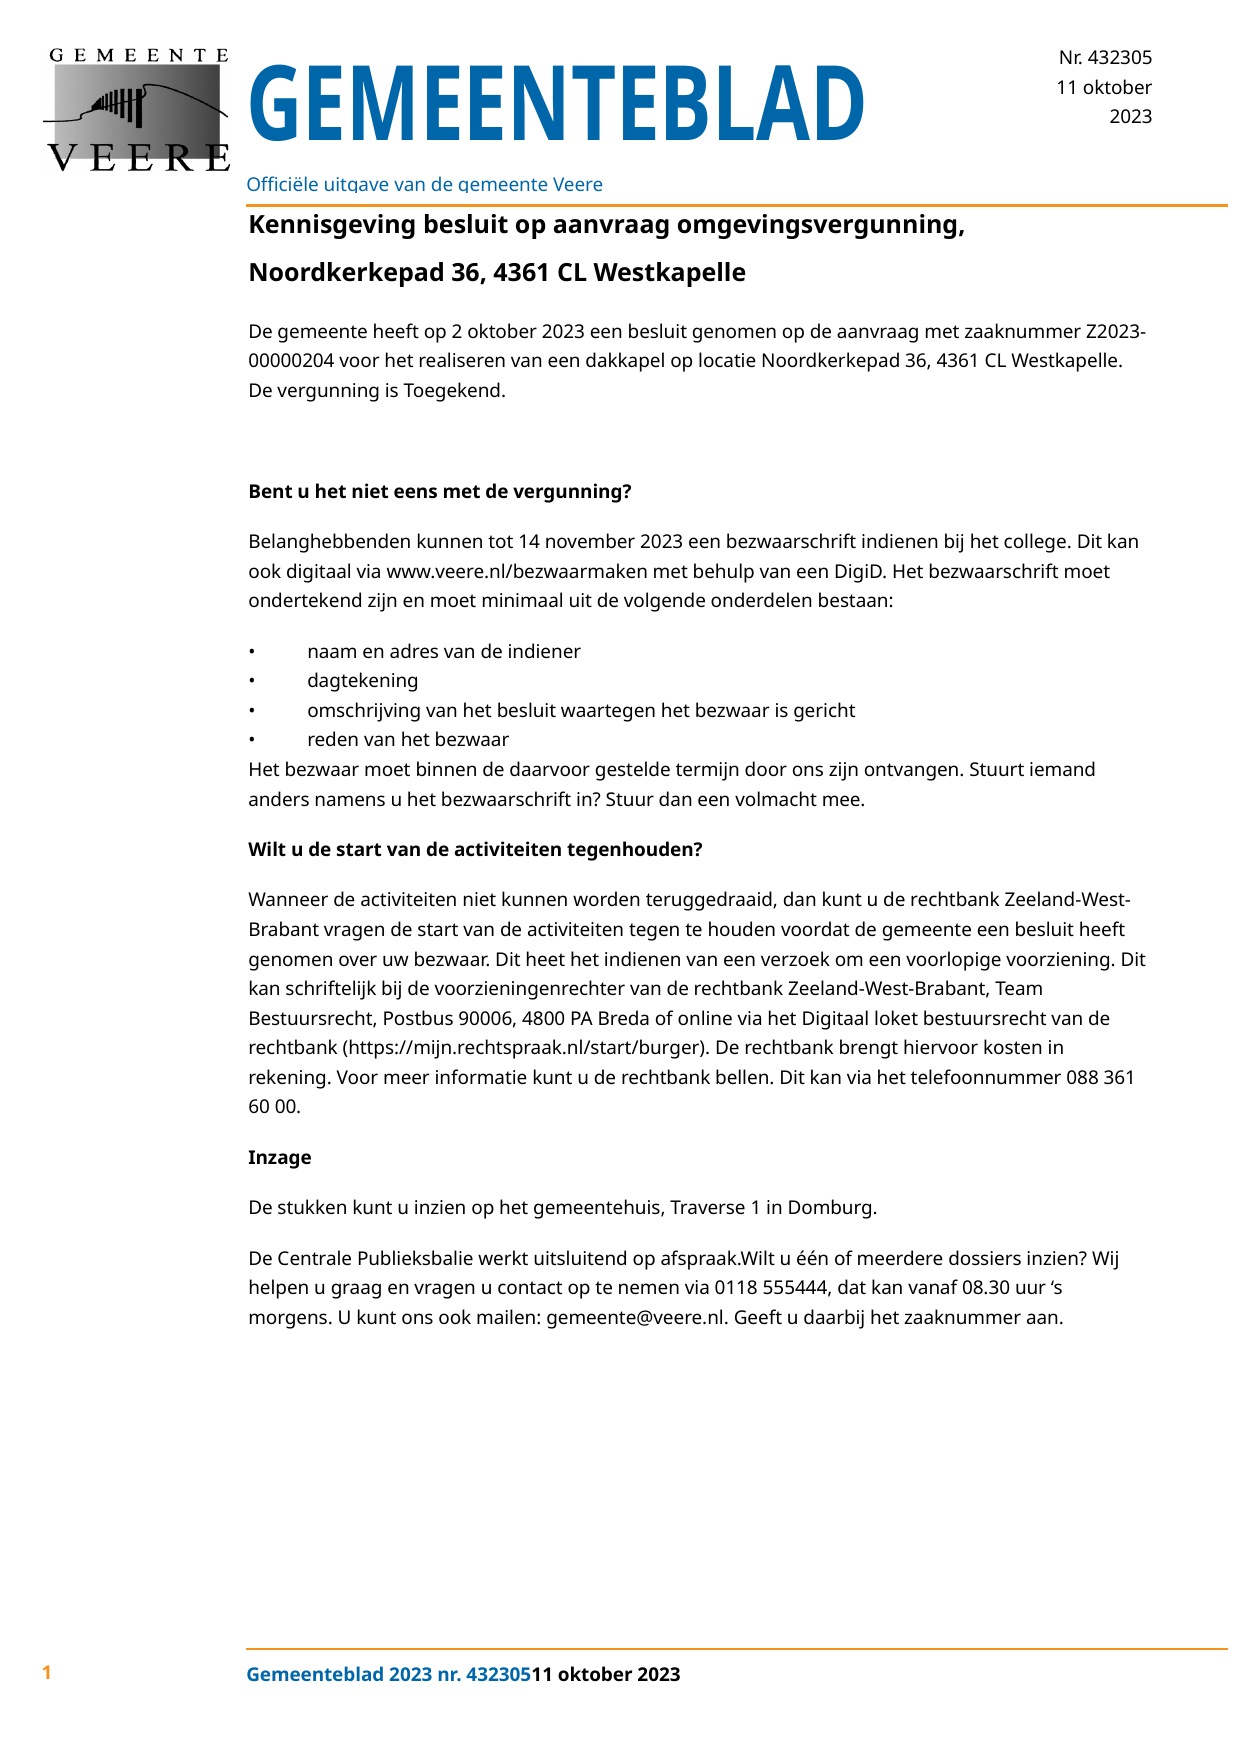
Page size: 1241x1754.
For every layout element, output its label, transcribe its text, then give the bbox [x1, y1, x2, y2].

picture [41, 47, 231, 172]
text Wilt u de start van de activiteiten tegenhouden? [248, 836, 1152, 862]
list reden van het bezwaar [248, 727, 1152, 752]
text Kennisgeving besluit op aanvraag omgevingsvergunning, Noordkerkepad 36, 4361 CL Westkapelle [248, 207, 1152, 288]
text Inzage [248, 1144, 1152, 1170]
text De stukken kunt u inzien op het gemeentehuis, Traverse 1 in Domburg. [248, 1194, 1152, 1220]
list omschrijving van het besluit waartegen het bezwaar is gericht [248, 697, 1152, 723]
text Belanghebbenden kunnen tot 14 november 2023 een bezwaarschrift indienen bij het college. Dit kan ook digitaal via www.veere.nl/bezwaarmaken met behulp van een DigiD. Het bezwaarschrift moet ondertekend zijn en moet minimaal uit de volgende onderdelen bestaan: [248, 528, 1152, 613]
text Bent u het niet eens met de vergunning? [248, 478, 1152, 504]
text Wanneer de activiteiten niet kunnen worden teruggedraaid, dan kunt u de rechtbank Zeeland-West-Brabant vragen de start van de activiteiten tegen te houden voordat de gemeente een besluit heeft genomen over uw bezwaar. Dit heet het indienen van een verzoek om een voorlopige voorziening. Dit kan schriftelijk bij de voorzieningenrechter van de rechtbank Zeeland-West-Brabant, Team Bestuursrecht, Postbus 90006, 4800 PA Breda of online via het Digitaal loket bestuursrecht van de rechtbank (https://mijn.rechtspraak.nl/start/burger). De rechtbank brengt hiervoor kosten in rekening. Voor meer informatie kunt u de rechtbank bellen. Dit kan via het telefoonnummer 088 361 60 00. [248, 887, 1152, 1119]
list dagtekening [248, 667, 1152, 693]
text Het bezwaar moet binnen de daarvoor gestelde termijn door ons zijn ontvangen. Stuurt iemand anders namens u het bezwaarschrift in? Stuur dan een volmacht mee. [248, 756, 1152, 812]
text De gemeente heeft op 2 oktober 2023 een besluit genomen op de aanvraag met zaaknummer Z2023-00000204 voor het realiseren van een dakkapel op locatie Noordkerkepad 36, 4361 CL Westkapelle. De vergunning is Toegekend. [248, 318, 1152, 403]
list naam en adres van de indiener [248, 638, 1152, 664]
text De Centrale Publieksbalie werkt uitsluitend op afspraak.Wilt u één of meerdere dossiers inzien? Wij helpen u graag en vragen u contact op te nemen via 0118 555444, dat kan vanaf 08.30 uur ‘s morgens. U kunt ons ook mailen: gemeente@veere.nl. Geeft u daarbij het zaaknummer aan. [248, 1245, 1152, 1330]
